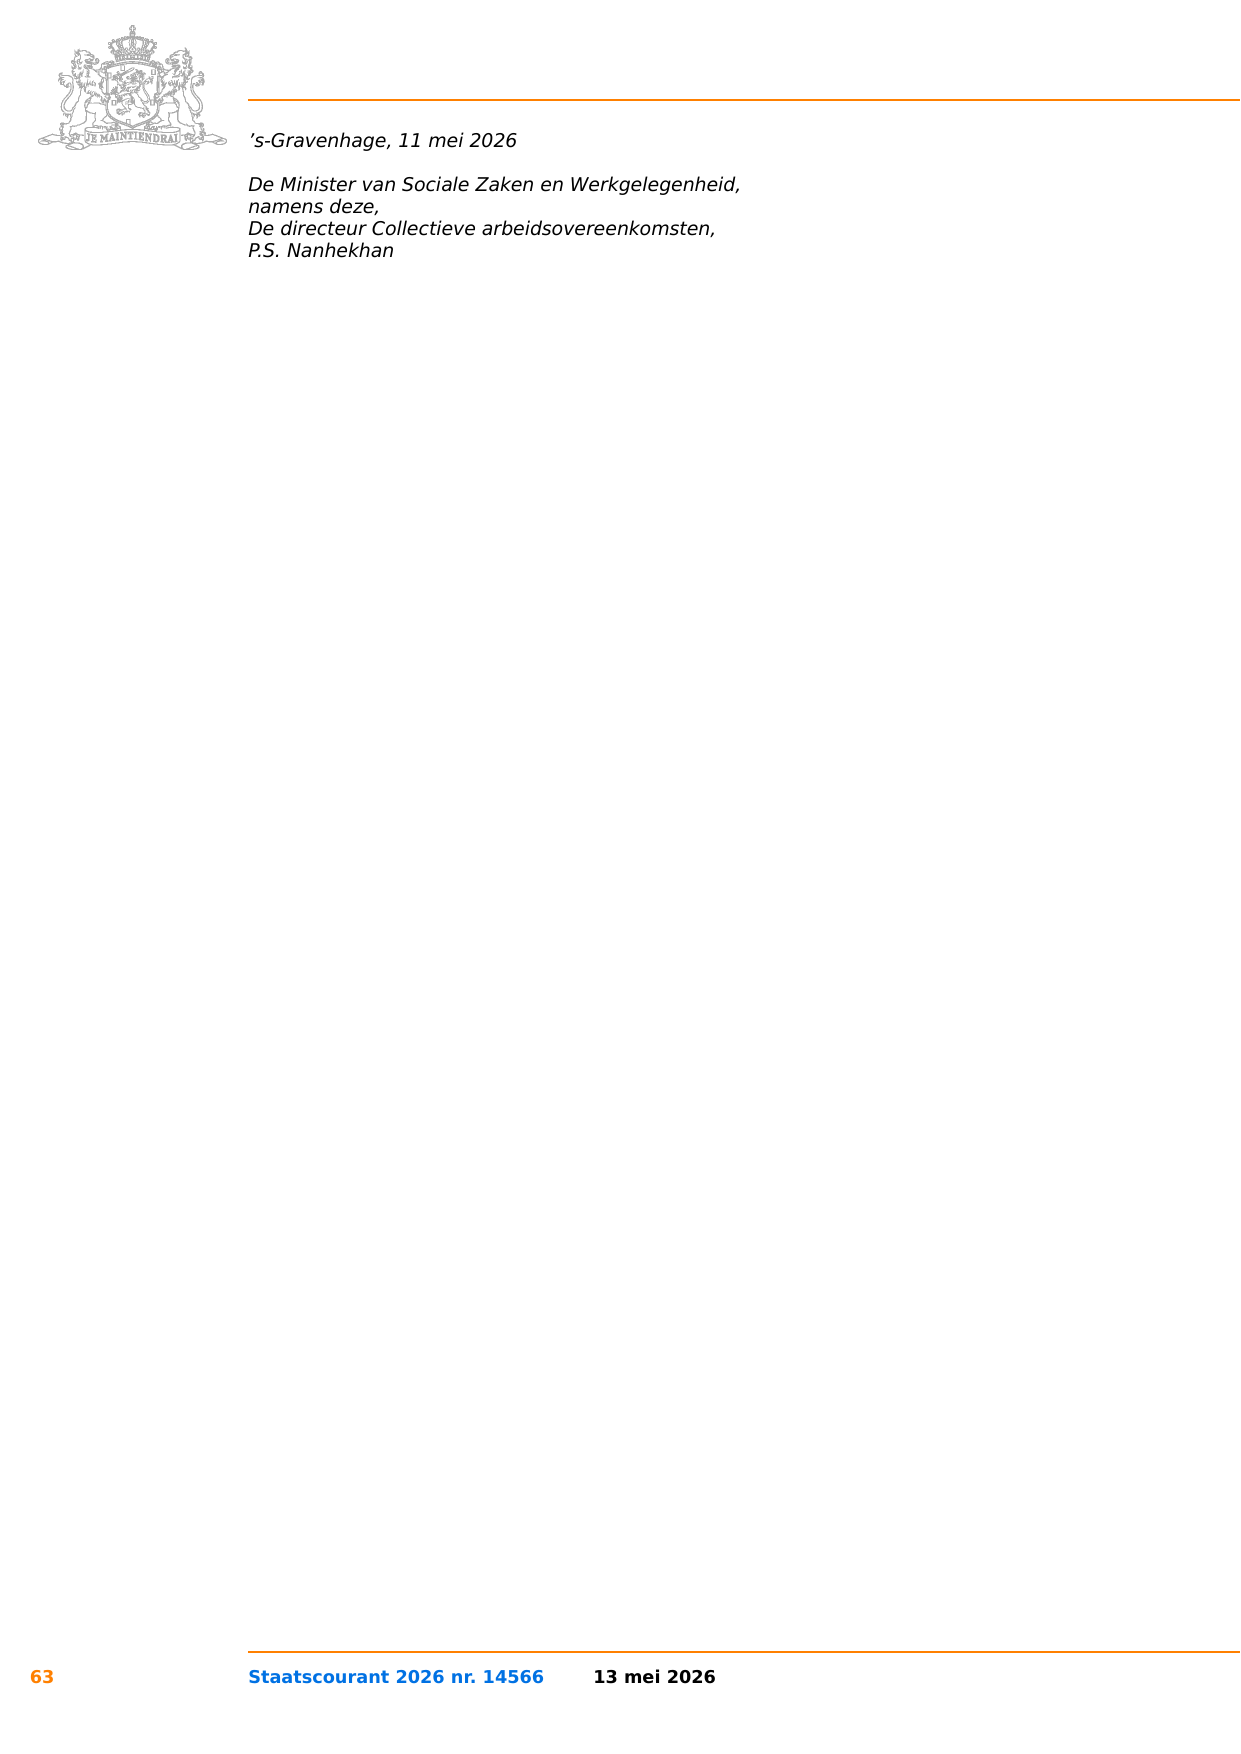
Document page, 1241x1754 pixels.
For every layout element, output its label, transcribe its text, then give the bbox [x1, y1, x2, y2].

picture [38, 25, 227, 150]
text ’s-Gravenhage, 11 mei 2026 [248, 130, 1163, 152]
text De Minister van Sociale Zaken en Werkgelegenheid, namens deze, De directeur Collectieve arbeidsovereenkomsten, P.S. Nanhekhan [248, 174, 1163, 262]
